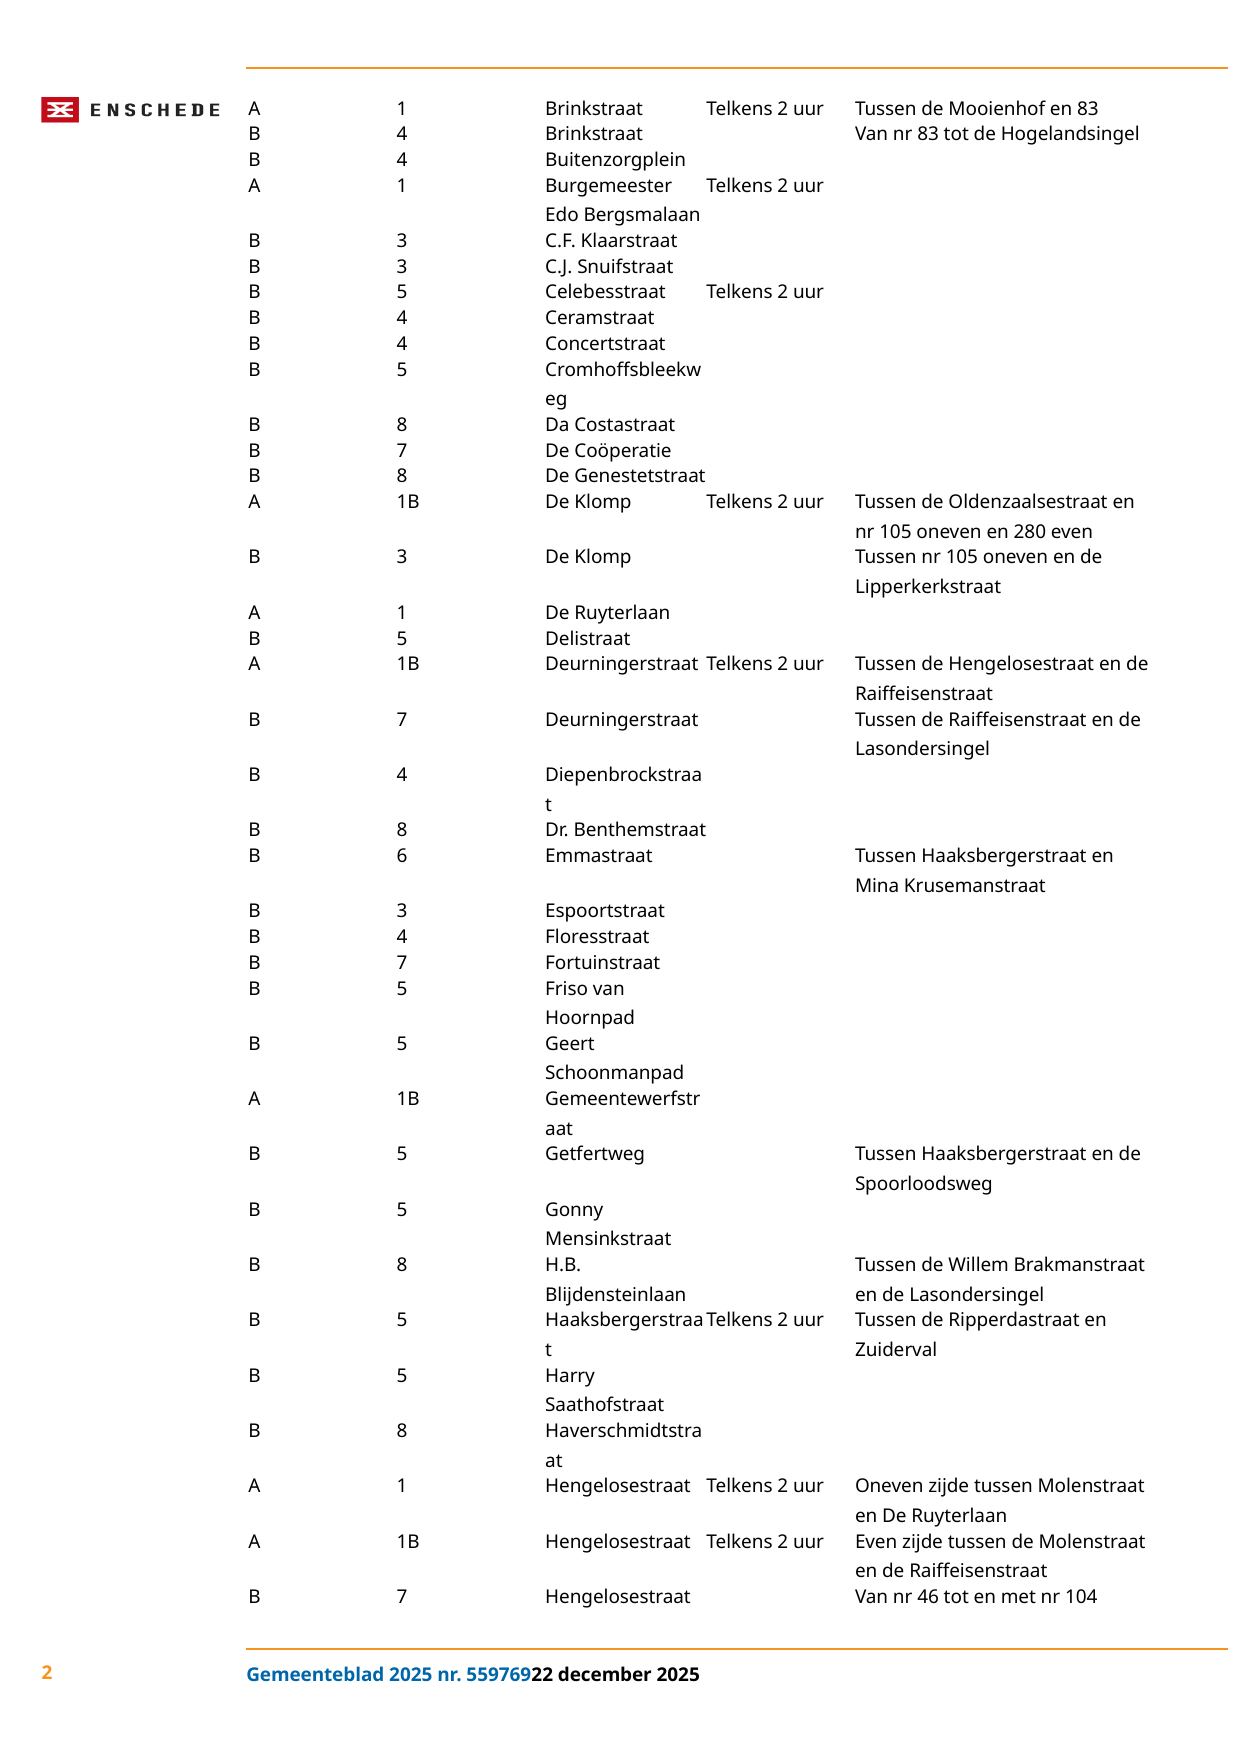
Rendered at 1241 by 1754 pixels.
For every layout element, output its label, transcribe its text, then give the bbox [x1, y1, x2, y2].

table_cell B [248, 923, 396, 949]
table_cell 3 [396, 898, 545, 923]
table_cell B [248, 411, 396, 437]
table_cell [855, 279, 1152, 304]
table_cell [706, 146, 855, 172]
table_cell [855, 1417, 1152, 1472]
table_cell 8 [396, 1251, 545, 1307]
table_cell Buitenzorgplein [545, 146, 706, 172]
table_cell [855, 1196, 1152, 1251]
table_cell [706, 411, 855, 437]
table_cell [706, 437, 855, 463]
table_cell [706, 253, 855, 279]
table_cell 8 [396, 463, 545, 488]
table_cell 8 [396, 1417, 545, 1472]
table_cell Tussen de Raiffeisenstraat en de Lasondersingel [855, 706, 1152, 761]
table_cell [706, 463, 855, 488]
table_cell [706, 1251, 855, 1307]
table_cell [855, 463, 1152, 488]
table_cell [706, 330, 855, 356]
table_cell A [248, 489, 396, 544]
table_cell Fortuinstraat [545, 949, 706, 975]
table_cell [706, 305, 855, 330]
table_cell [855, 761, 1152, 816]
table_cell [855, 356, 1152, 411]
table_cell B [248, 816, 396, 842]
table_cell B [248, 898, 396, 923]
table_cell [855, 253, 1152, 279]
table_cell Cromhoffsbleekweg [545, 356, 706, 411]
table_cell Tussen Haaksbergerstraat en de Spoorloodsweg [855, 1141, 1152, 1196]
table_cell Gemeentewerfstraat [545, 1085, 706, 1141]
table_cell Delistraat [545, 625, 706, 651]
table_cell [855, 146, 1152, 172]
table_cell [706, 1030, 855, 1085]
table_cell [706, 898, 855, 923]
table_cell [706, 706, 855, 761]
table_cell [706, 1417, 855, 1472]
table_cell B [248, 1196, 396, 1251]
table_cell Dr. Benthemstraat [545, 816, 706, 842]
table_cell B [248, 305, 396, 330]
table_cell [855, 599, 1152, 625]
table_cell [855, 975, 1152, 1030]
table_cell Van nr 83 tot de Hogelandsingel [855, 121, 1152, 146]
table_cell 5 [396, 1307, 545, 1362]
table_cell Haverschmidtstraat [545, 1417, 706, 1472]
table_cell B [248, 1030, 396, 1085]
table_cell B [248, 1307, 396, 1362]
table_cell B [248, 625, 396, 651]
table_cell Brinkstraat [545, 95, 706, 121]
table_cell A [248, 1085, 396, 1141]
table_cell [706, 816, 855, 842]
table_cell B [248, 330, 396, 356]
table_cell [855, 923, 1152, 949]
table_cell B [248, 761, 396, 816]
table_cell 1B [396, 1085, 545, 1141]
table_cell 4 [396, 146, 545, 172]
table_cell [706, 842, 855, 897]
table_cell 6 [396, 842, 545, 897]
table_cell B [248, 437, 396, 463]
table_cell 7 [396, 1583, 545, 1609]
table_cell Telkens 2 uur [706, 651, 855, 706]
table_cell Da Costastraat [545, 411, 706, 437]
table_cell 7 [396, 949, 545, 975]
table_cell [706, 1362, 855, 1417]
table_cell Hengelosestraat [545, 1473, 706, 1528]
table_cell [855, 1085, 1152, 1141]
table_cell [855, 305, 1152, 330]
table_cell Getfertweg [545, 1141, 706, 1196]
table_cell 1 [396, 172, 545, 227]
table_cell Tussen nr 105 oneven en de Lipperkerkstraat [855, 544, 1152, 599]
table_cell Tussen Haaksbergerstraat en Mina Krusemanstraat [855, 842, 1152, 897]
table_cell Friso van Hoornpad [545, 975, 706, 1030]
table_cell 3 [396, 544, 545, 599]
table_cell Concertstraat [545, 330, 706, 356]
table_cell [855, 625, 1152, 651]
table_cell 1 [396, 599, 545, 625]
table_cell Celebesstraat [545, 279, 706, 304]
table_cell De Genestetstraat [545, 463, 706, 488]
table_cell Diepenbrockstraat [545, 761, 706, 816]
table_cell [706, 599, 855, 625]
table_cell [706, 761, 855, 816]
table_cell Geert Schoonmanpad [545, 1030, 706, 1085]
table_cell 4 [396, 305, 545, 330]
table_cell De Klomp [545, 544, 706, 599]
table_cell [855, 816, 1152, 842]
table_cell Hengelosestraat [545, 1583, 706, 1609]
table_cell Gonny Mensinkstraat [545, 1196, 706, 1251]
table_cell [706, 923, 855, 949]
table_cell B [248, 253, 396, 279]
table_cell B [248, 121, 396, 146]
table_cell Telkens 2 uur [706, 95, 855, 121]
table_cell B [248, 356, 396, 411]
table_cell [706, 1196, 855, 1251]
table_cell [855, 437, 1152, 463]
table_cell A [248, 599, 396, 625]
table_cell B [248, 975, 396, 1030]
table_cell Espoortstraat [545, 898, 706, 923]
table_cell 4 [396, 330, 545, 356]
table_cell [706, 975, 855, 1030]
table_cell C.F. Klaarstraat [545, 227, 706, 253]
table_cell 3 [396, 227, 545, 253]
table_cell B [248, 949, 396, 975]
table_cell B [248, 842, 396, 897]
table_cell 5 [396, 625, 545, 651]
table_cell [706, 1141, 855, 1196]
table_cell B [248, 1362, 396, 1417]
table_cell [706, 1583, 855, 1609]
table_cell 5 [396, 279, 545, 304]
table_cell Deurningerstraat [545, 706, 706, 761]
table_cell B [248, 1583, 396, 1609]
table_cell A [248, 95, 396, 121]
table_cell [855, 330, 1152, 356]
table_cell 4 [396, 761, 545, 816]
table_cell 5 [396, 975, 545, 1030]
table_cell 4 [396, 923, 545, 949]
table_cell [706, 356, 855, 411]
table_cell [855, 227, 1152, 253]
table_cell [855, 898, 1152, 923]
table_cell [855, 411, 1152, 437]
table_cell 1 [396, 95, 545, 121]
table_cell 7 [396, 437, 545, 463]
table_cell 5 [396, 356, 545, 411]
table_cell Harry Saathofstraat [545, 1362, 706, 1417]
picture [41, 47, 231, 172]
table_cell B [248, 544, 396, 599]
table_cell Oneven zijde tussen Molenstraat en De Ruyterlaan [855, 1473, 1152, 1528]
table_cell 8 [396, 411, 545, 437]
table_cell [706, 121, 855, 146]
table_cell [855, 1030, 1152, 1085]
table_cell De Klomp [545, 489, 706, 544]
table_cell B [248, 227, 396, 253]
table_cell Tussen de Willem Brakmanstraat en de Lasondersingel [855, 1251, 1152, 1307]
table_cell Brinkstraat [545, 121, 706, 146]
table_cell [706, 1085, 855, 1141]
table_cell Deurningerstraat [545, 651, 706, 706]
table_cell 1 [396, 1473, 545, 1528]
table_cell A [248, 172, 396, 227]
table_cell H.B. Blijdensteinlaan [545, 1251, 706, 1307]
table_cell Emmastraat [545, 842, 706, 897]
table_cell Telkens 2 uur [706, 279, 855, 304]
table_cell A [248, 651, 396, 706]
table_cell [706, 949, 855, 975]
table_cell Telkens 2 uur [706, 1528, 855, 1583]
table_cell C.J. Snuifstraat [545, 253, 706, 279]
table_cell Tussen de Mooienhof en 83 [855, 95, 1152, 121]
table_cell Telkens 2 uur [706, 1473, 855, 1528]
table_cell 4 [396, 121, 545, 146]
table_cell De Coöperatie [545, 437, 706, 463]
table_cell 8 [396, 816, 545, 842]
table_cell Floresstraat [545, 923, 706, 949]
table_cell Tussen de Hengelosestraat en de Raiffeisenstraat [855, 651, 1152, 706]
table_cell Burgemeester Edo Bergsmalaan [545, 172, 706, 227]
table_cell 5 [396, 1030, 545, 1085]
table_cell B [248, 1141, 396, 1196]
table_cell Ceramstraat [545, 305, 706, 330]
table_cell 5 [396, 1196, 545, 1251]
table_cell De Ruyterlaan [545, 599, 706, 625]
table_cell 3 [396, 253, 545, 279]
table_cell 1B [396, 489, 545, 544]
table_cell [855, 1362, 1152, 1417]
table_cell [706, 227, 855, 253]
table_cell 5 [396, 1141, 545, 1196]
table_cell 1B [396, 651, 545, 706]
table_cell Telkens 2 uur [706, 172, 855, 227]
table_cell B [248, 1251, 396, 1307]
table_cell [855, 172, 1152, 227]
table_cell B [248, 279, 396, 304]
table_cell Tussen de Ripperdastraat en Zuiderval [855, 1307, 1152, 1362]
table_cell [706, 625, 855, 651]
table_cell [855, 949, 1152, 975]
table_cell 5 [396, 1362, 545, 1417]
table_cell Even zijde tussen de Molenstraat en de Raiffeisenstraat [855, 1528, 1152, 1583]
table_cell [706, 544, 855, 599]
table_cell Hengelosestraat [545, 1528, 706, 1583]
table_cell B [248, 706, 396, 761]
table_cell 1B [396, 1528, 545, 1583]
table_cell A [248, 1528, 396, 1583]
table_cell 7 [396, 706, 545, 761]
table_cell Telkens 2 uur [706, 1307, 855, 1362]
table_cell B [248, 146, 396, 172]
table_cell Van nr 46 tot en met nr 104 [855, 1583, 1152, 1609]
table_cell B [248, 463, 396, 488]
table_cell Telkens 2 uur [706, 489, 855, 544]
table_cell Haaksbergerstraat [545, 1307, 706, 1362]
table_cell Tussen de Oldenzaalsestraat en nr 105 oneven en 280 even [855, 489, 1152, 544]
table_cell B [248, 1417, 396, 1472]
table_cell A [248, 1473, 396, 1528]
